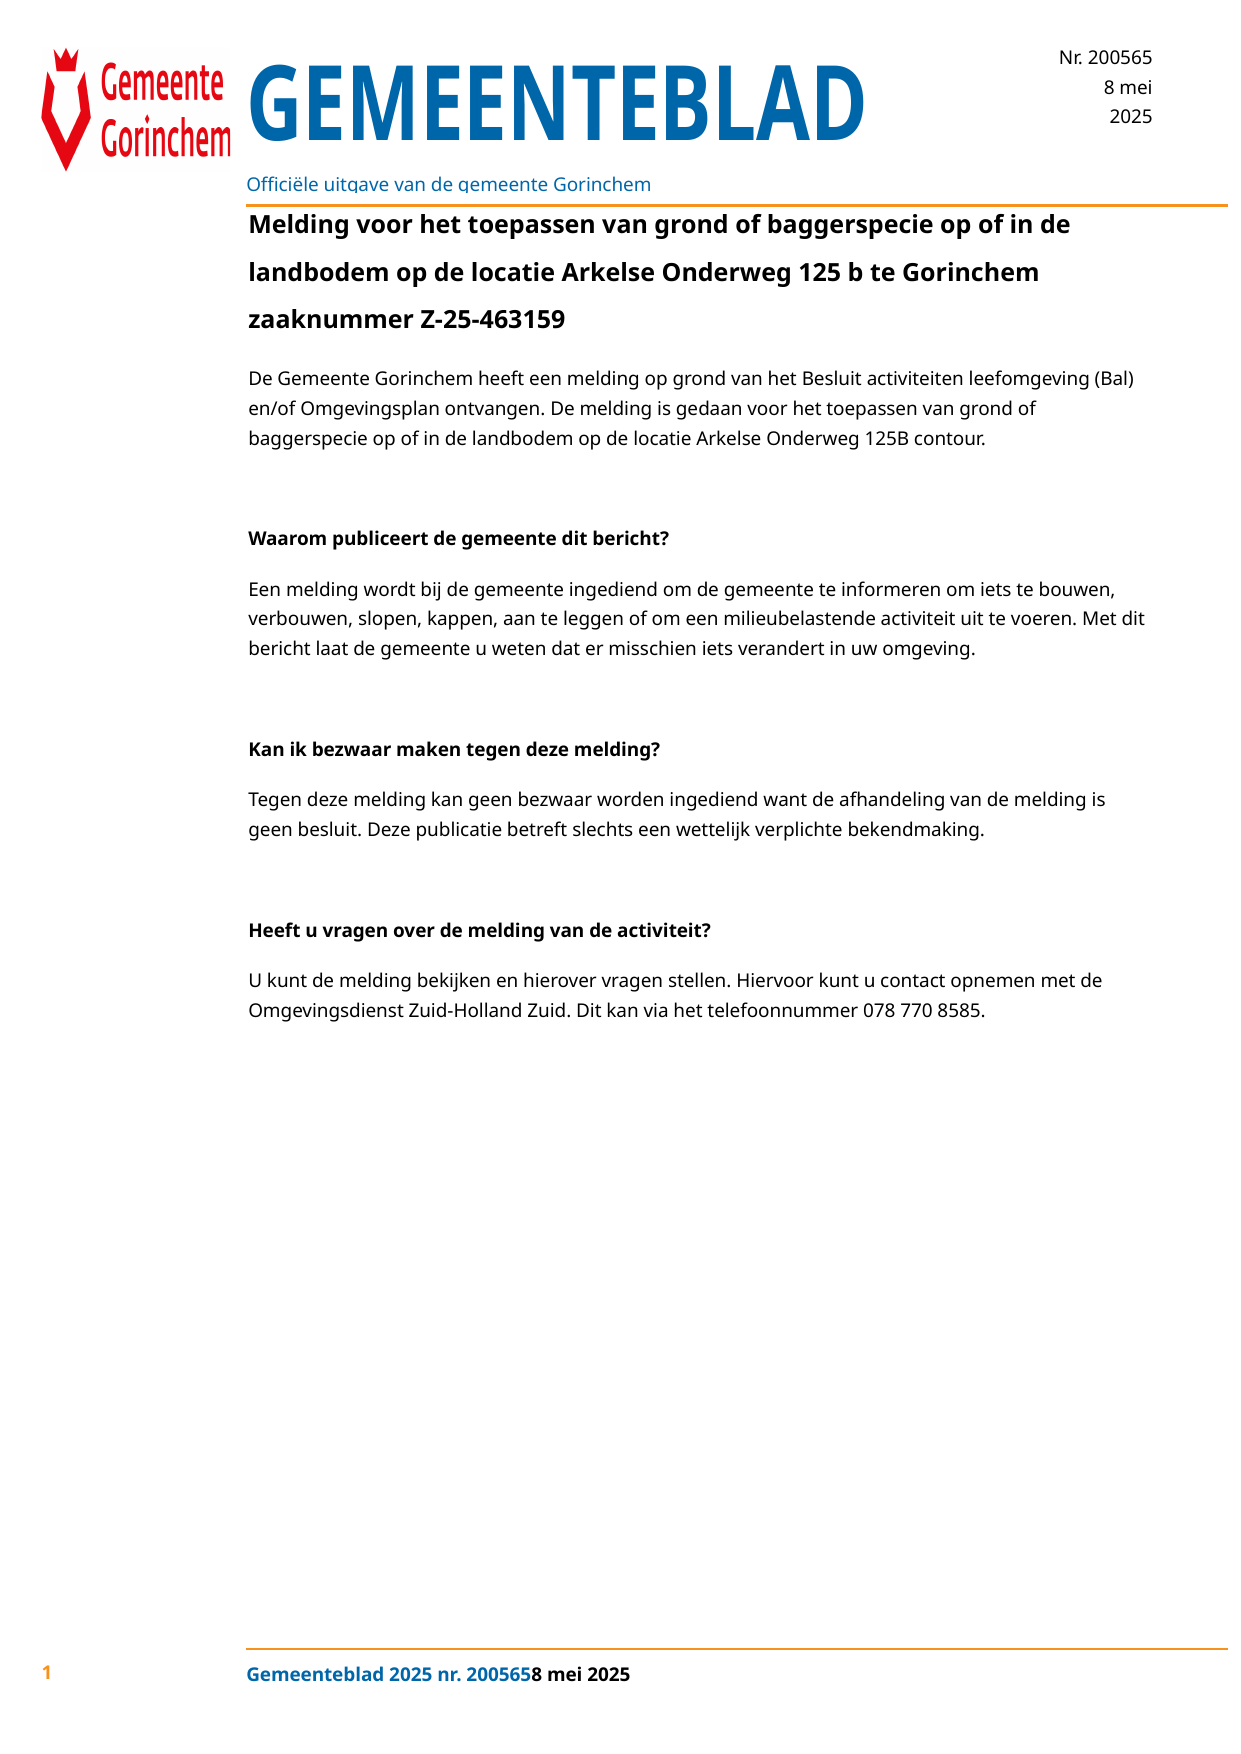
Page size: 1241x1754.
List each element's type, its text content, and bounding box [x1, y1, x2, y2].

text Kan ik bezwaar maken tegen deze melding? [248, 736, 1152, 762]
picture [41, 47, 231, 172]
text Melding voor het toepassen van grond of baggerspecie op of in de landbodem op de locatie Arkelse Onderweg 125 b te Gorinchem zaaknummer Z-25-463159 [248, 207, 1152, 336]
text Heeft u vragen over de melding van de activiteit? [248, 917, 1152, 942]
text De Gemeente Gorinchem heeft een melding op grond van het Besluit activiteiten leefomgeving (Bal) en/of Omgevingsplan ontvangen. De melding is gedaan voor het toepassen van grond of baggerspecie op of in de landbodem op de locatie Arkelse Onderweg 125B contour. [248, 366, 1152, 450]
text Een melding wordt bij de gemeente ingediend om de gemeente te informeren om iets te bouwen, verbouwen, slopen, kappen, aan te leggen of om een milieubelastende activiteit uit te voeren. Met dit bericht laat de gemeente u weten dat er misschien iets verandert in uw omgeving. [248, 576, 1152, 661]
text Tegen deze melding kan geen bezwaar worden ingediend want de afhandeling van de melding is geen besluit. Deze publicatie betreft slechts een wettelijk verplichte bekendmaking. [248, 786, 1152, 842]
text U kunt de melding bekijken en hierover vragen stellen. Hiervoor kunt u contact opnemen met de Omgevingsdienst Zuid-Holland Zuid. Dit kan via het telefoonnummer 078 770 8585. [248, 967, 1152, 1022]
text Waarom publiceert de gemeente dit bericht? [248, 526, 1152, 551]
